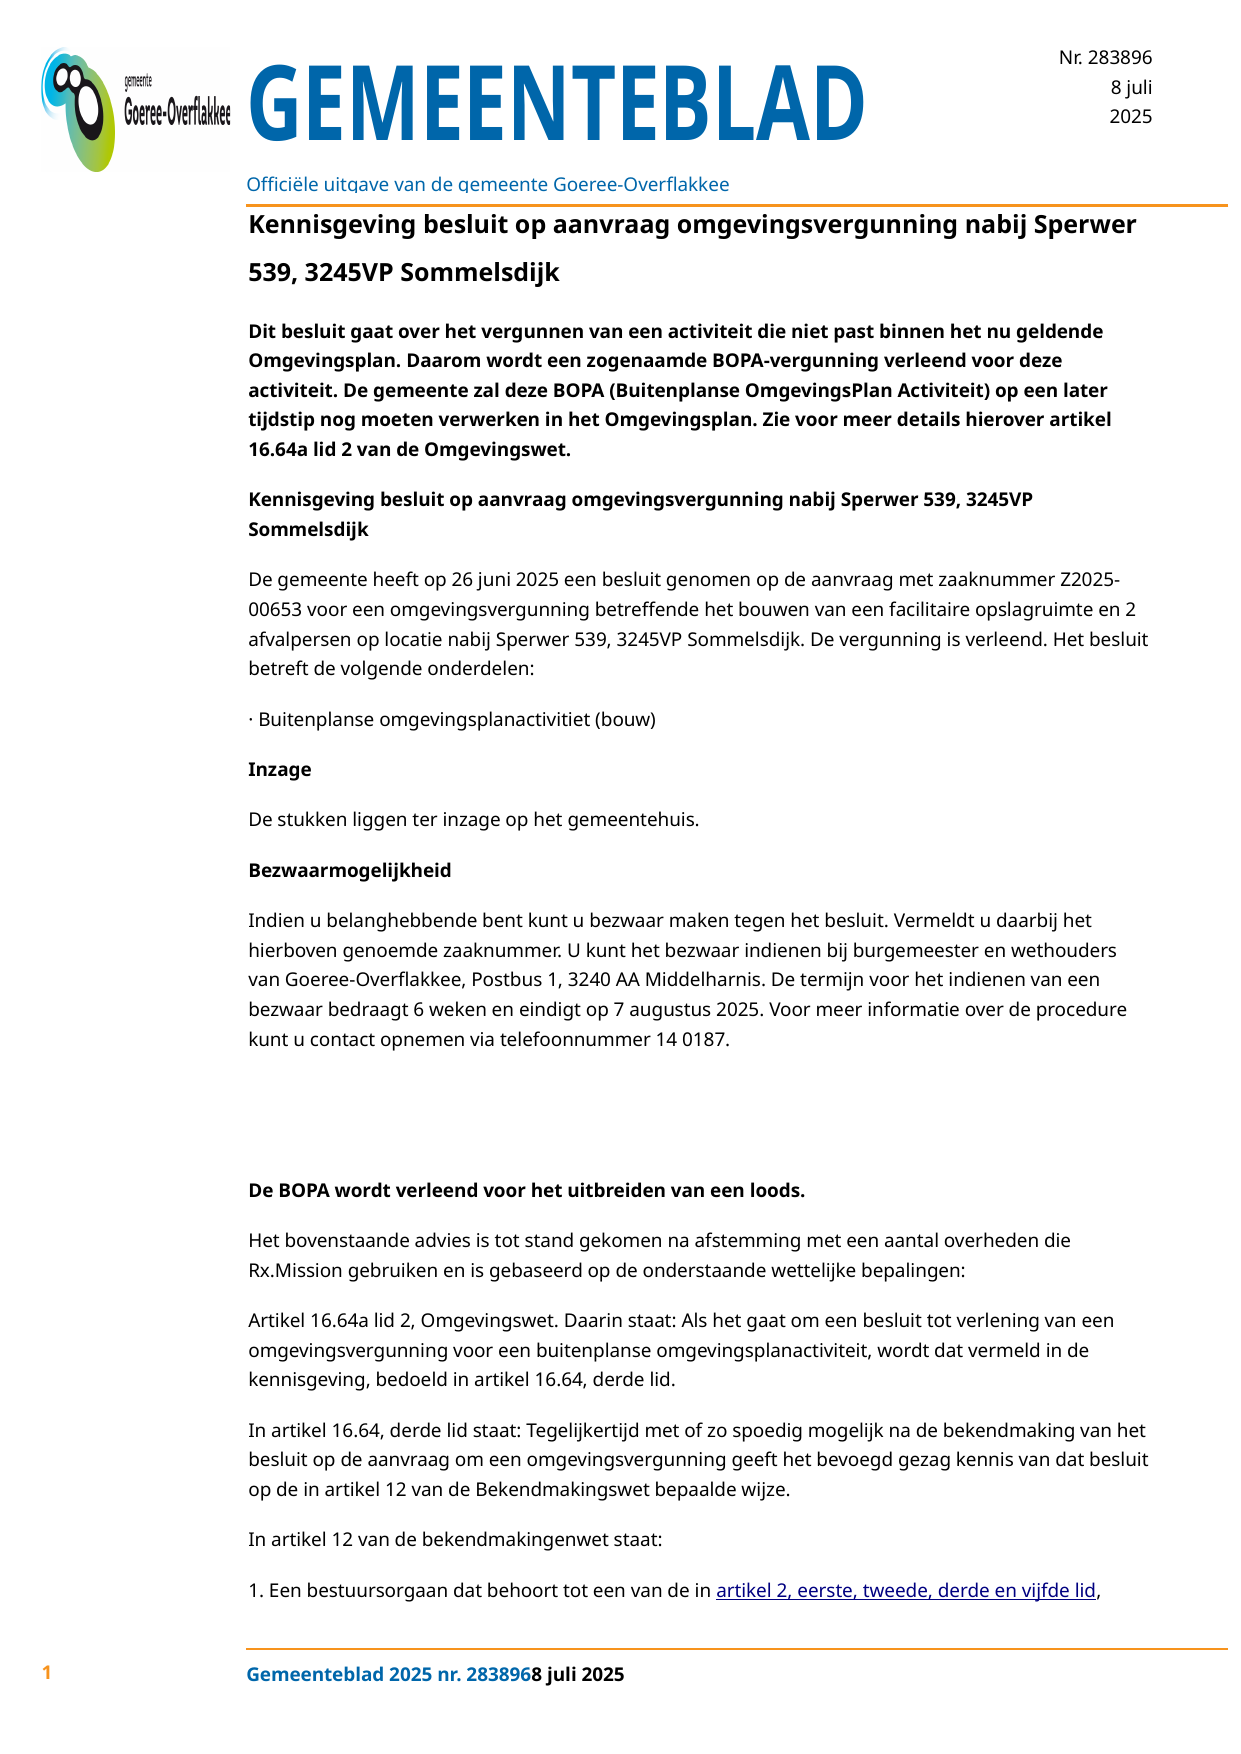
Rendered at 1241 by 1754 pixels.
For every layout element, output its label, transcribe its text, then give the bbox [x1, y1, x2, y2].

text · Buitenplanse omgevingsplanactivitiet (bouw) [248, 706, 1152, 732]
picture [41, 47, 231, 172]
text Artikel 16.64a lid 2, Omgevingswet. Daarin staat: Als het gaat om een besluit tot verlening van een omgevingsvergunning voor een buitenplanse omgevingsplanactiviteit, wordt dat vermeld in de kennisgeving, bedoeld in artikel 16.64, derde lid. [248, 1307, 1152, 1392]
text Dit besluit gaat over het vergunnen van een activiteit die niet past binnen het nu geldende Omgevingsplan. Daarom wordt een zogenaamde BOPA-vergunning verleend voor deze activiteit. De gemeente zal deze BOPA (Buitenplanse OmgevingsPlan Activiteit) op een later tijdstip nog moeten verwerken in het Omgevingsplan. Zie voor meer details hierover artikel 16.64a lid 2 van de Omgevingswet. [248, 318, 1152, 462]
text 1. Een bestuursorgaan dat behoort tot een van de in artikel 2, eerste, tweede, derde en vijfde lid, [248, 1577, 1152, 1603]
text In artikel 16.64, derde lid staat: Tegelijkertijd met of zo spoedig mogelijk na de bekendmaking van het besluit op de aanvraag om een omgevingsvergunning geeft het bevoegd gezag kennis van dat besluit op de in artikel 12 van de Bekendmakingswet bepaalde wijze. [248, 1417, 1152, 1502]
text De BOPA wordt verleend voor het uitbreiden van een loods. [248, 1177, 1152, 1203]
text Kennisgeving besluit op aanvraag omgevingsvergunning nabij Sperwer 539, 3245VP Sommelsdijk [248, 487, 1152, 542]
text Bezwaarmogelijkheid [248, 857, 1152, 883]
text In artikel 12 van de bekendmakingenwet staat: [248, 1527, 1152, 1552]
text Het bovenstaande advies is tot stand gekomen na afstemming met een aantal overheden die Rx.Mission gebruiken en is gebaseerd op de onderstaande wettelijke bepalingen: [248, 1227, 1152, 1283]
text De stukken liggen ter inzage op het gemeentehuis. [248, 807, 1152, 832]
text Inzage [248, 756, 1152, 782]
text Indien u belanghebbende bent kunt u bezwaar maken tegen het besluit. Vermeldt u daarbij het hierboven genoemde zaaknummer. U kunt het bezwaar indienen bij burgemeester en wethouders van Goeree-Overflakkee, Postbus 1, 3240 AA Middelharnis. De termijn voor het indienen van een bezwaar bedraagt 6 weken en eindigt op 7 augustus 2025. Voor meer informatie over de procedure kunt u contact opnemen via telefoonnummer 14 0187. [248, 907, 1152, 1052]
text Kennisgeving besluit op aanvraag omgevingsvergunning nabij Sperwer 539, 3245VP Sommelsdijk [248, 207, 1152, 288]
text De gemeente heeft op 26 juni 2025 een besluit genomen op de aanvraag met zaaknummer Z2025-00653 voor een omgevingsvergunning betreffende het bouwen van een facilitaire opslagruimte en 2 afvalpersen op locatie nabij Sperwer 539, 3245VP Sommelsdijk. De vergunning is verleend. Het besluit betreft de volgende onderdelen: [248, 567, 1152, 681]
